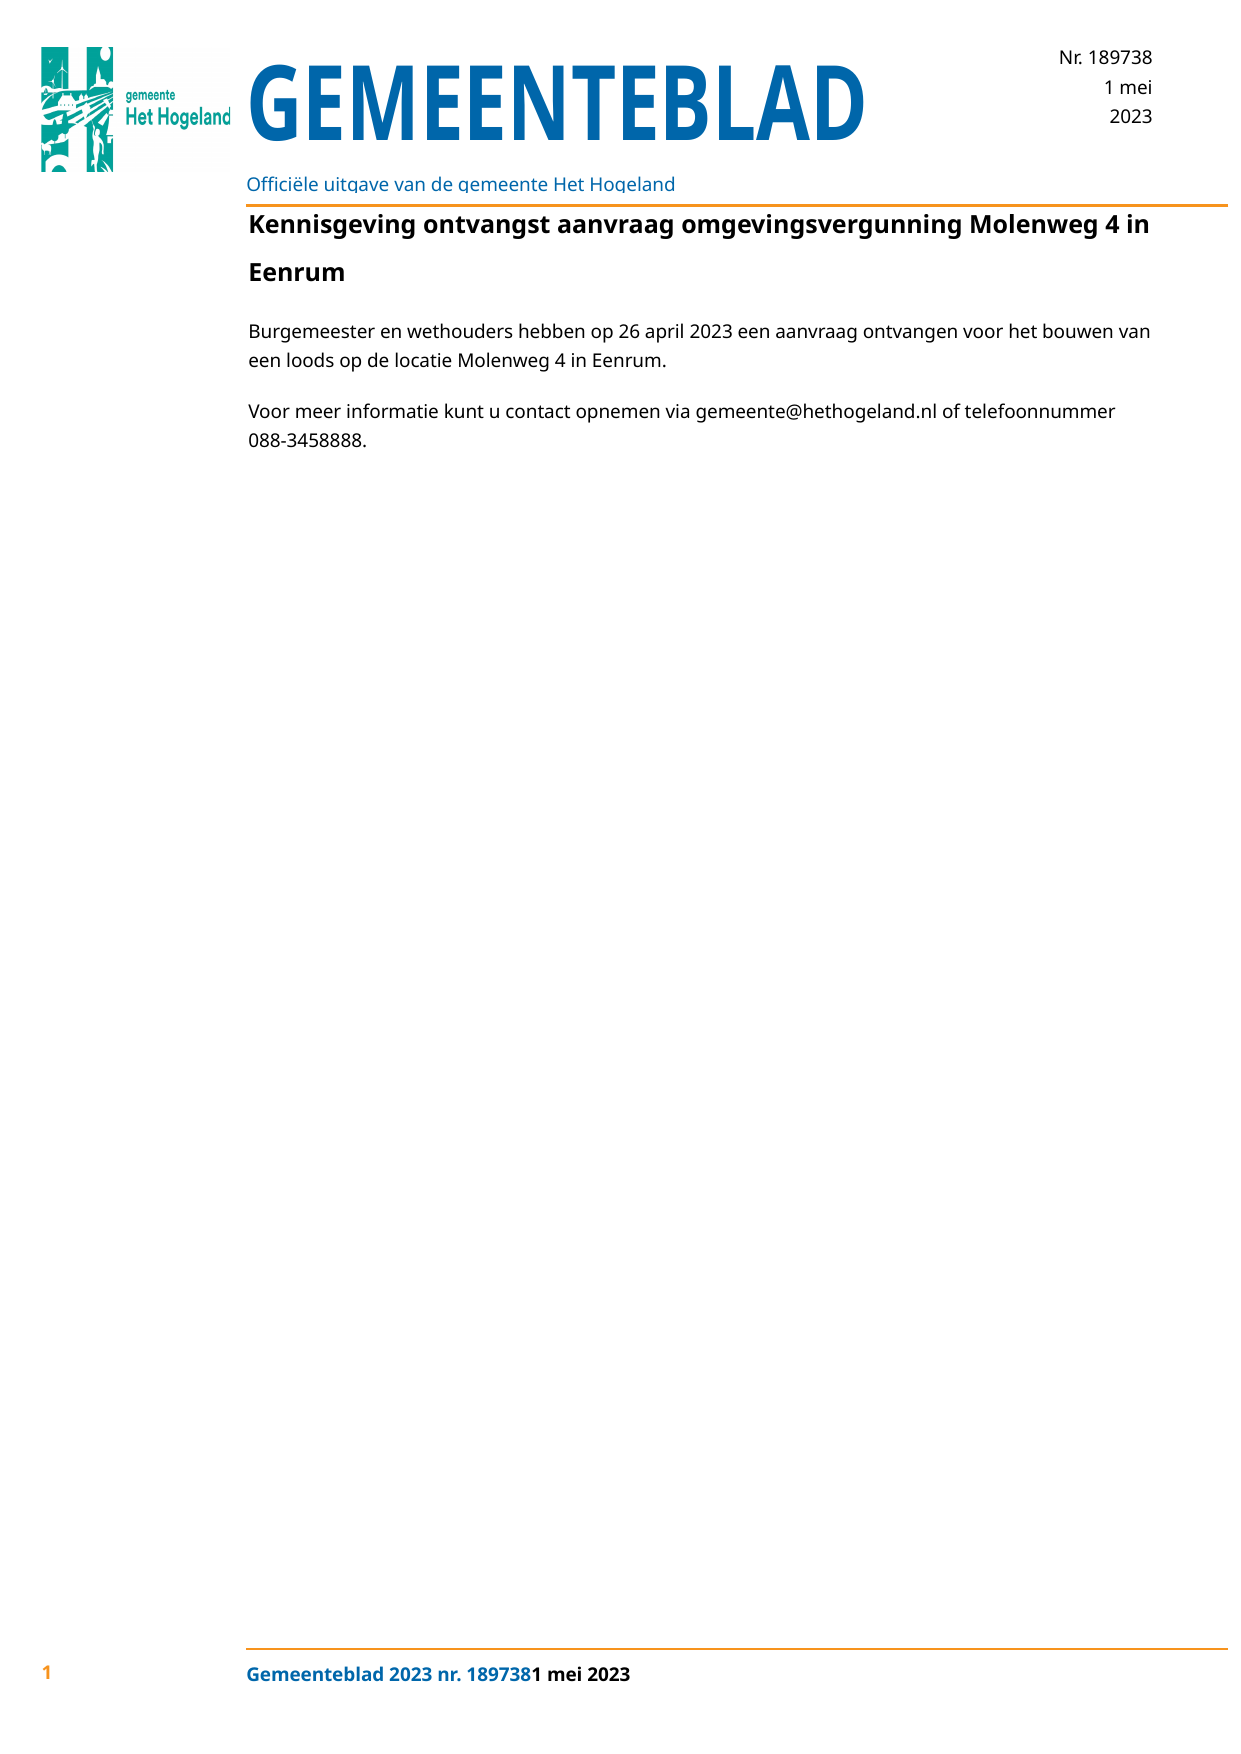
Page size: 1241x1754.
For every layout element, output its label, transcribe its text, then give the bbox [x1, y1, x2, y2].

text Burgemeester en wethouders hebben op 26 april 2023 een aanvraag ontvangen voor het bouwen van een loods op de locatie Molenweg 4 in Eenrum. [248, 318, 1152, 373]
picture [41, 47, 231, 172]
text Kennisgeving ontvangst aanvraag omgevingsvergunning Molenweg 4 in Eenrum [248, 207, 1152, 288]
text Voor meer informatie kunt u contact opnemen via gemeente@hethogeland.nl of telefoonnummer 088-3458888. [248, 398, 1152, 453]
